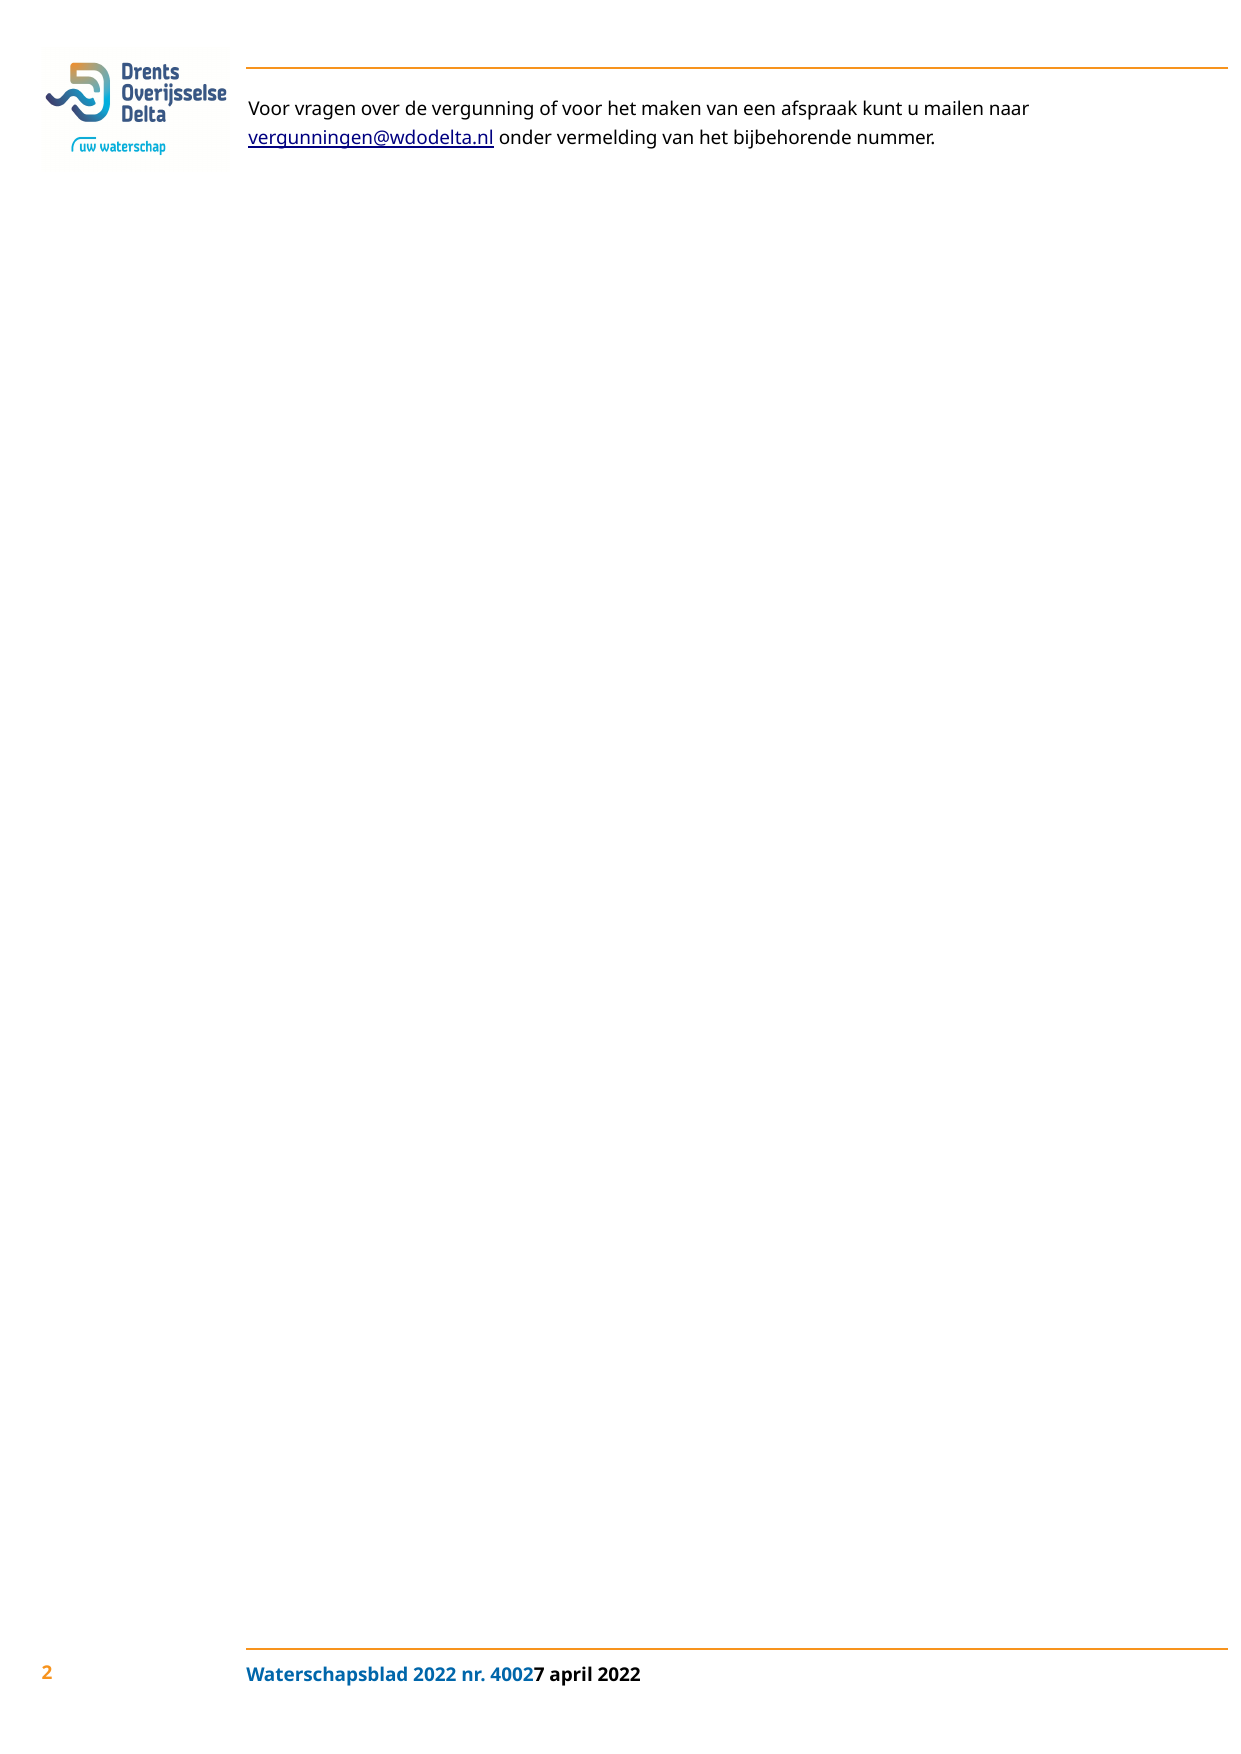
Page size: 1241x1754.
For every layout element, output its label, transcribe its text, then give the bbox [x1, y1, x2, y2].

text Voor vragen over de vergunning of voor het maken van een afspraak kunt u mailen naar vergunningen@wdodelta.nl onder vermelding van het bijbehorende nummer. [248, 95, 1152, 150]
picture [41, 47, 231, 172]
